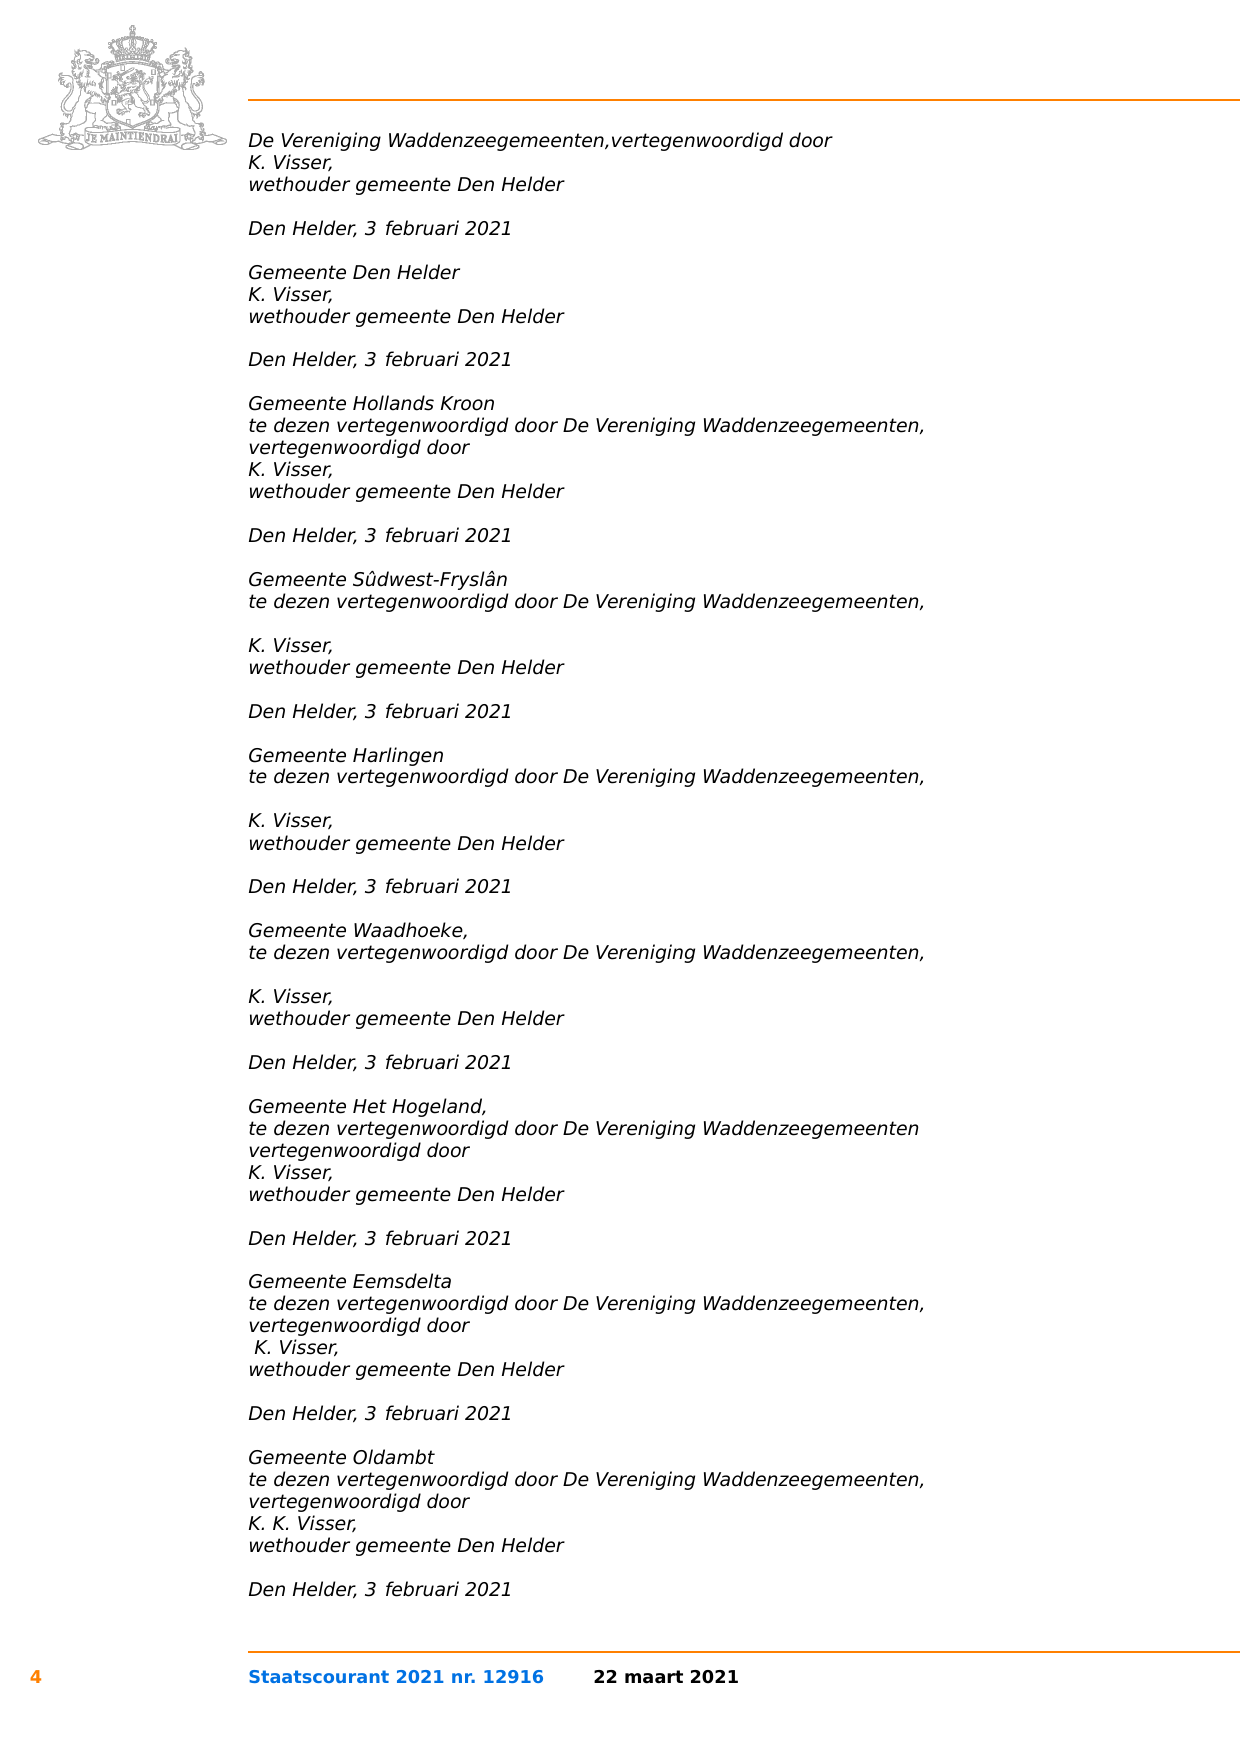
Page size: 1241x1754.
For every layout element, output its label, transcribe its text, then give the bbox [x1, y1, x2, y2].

text Den Helder, 3 februari 2021 [248, 876, 1163, 898]
text Gemeente Het Hogeland, te dezen vertegenwoordigd door De Vereniging Waddenzeegemeenten vertegenwoordigd door K. Visser, wethouder gemeente Den Helder [248, 1096, 1163, 1206]
text Den Helder, 3 februari 2021 [248, 1403, 1163, 1425]
text Den Helder, 3 februari 2021 [248, 701, 1163, 723]
text Den Helder, 3 februari 2021 [248, 1227, 1163, 1249]
text Gemeente Sûdwest-Fryslân te dezen vertegenwoordigd door De Vereniging Waddenzeegemeenten, K. Visser, wethouder gemeente Den Helder [248, 569, 1163, 679]
text Den Helder, 3 februari 2021 [248, 349, 1163, 371]
text Gemeente Eemsdelta te dezen vertegenwoordigd door De Vereniging Waddenzeegemeenten, vertegenwoordigd door K. Visser, wethouder gemeente Den Helder [248, 1271, 1163, 1381]
text Den Helder, 3 februari 2021 [248, 218, 1163, 240]
text Gemeente Den Helder K. Visser, wethouder gemeente Den Helder [248, 262, 1163, 327]
text Gemeente Oldambt te dezen vertegenwoordigd door De Vereniging Waddenzeegemeenten, vertegenwoordigd door K. K. Visser, wethouder gemeente Den Helder [248, 1447, 1163, 1557]
text Den Helder, 3 februari 2021 [248, 1052, 1163, 1074]
picture [38, 25, 227, 150]
text De Vereniging Waddenzeegemeenten,vertegenwoordigd door K. Visser, wethouder gemeente Den Helder [248, 130, 1163, 196]
text Den Helder, 3 februari 2021 [248, 525, 1163, 547]
text Gemeente Hollands Kroon te dezen vertegenwoordigd door De Vereniging Waddenzeegemeenten, vertegenwoordigd door K. Visser, wethouder gemeente Den Helder [248, 393, 1163, 503]
text Gemeente Waadhoeke, te dezen vertegenwoordigd door De Vereniging Waddenzeegemeenten, K. Visser, wethouder gemeente Den Helder [248, 920, 1163, 1030]
text Den Helder, 3 februari 2021 [248, 1579, 1163, 1601]
text Gemeente Harlingen te dezen vertegenwoordigd door De Vereniging Waddenzeegemeenten, K. Visser, wethouder gemeente Den Helder [248, 744, 1163, 854]
